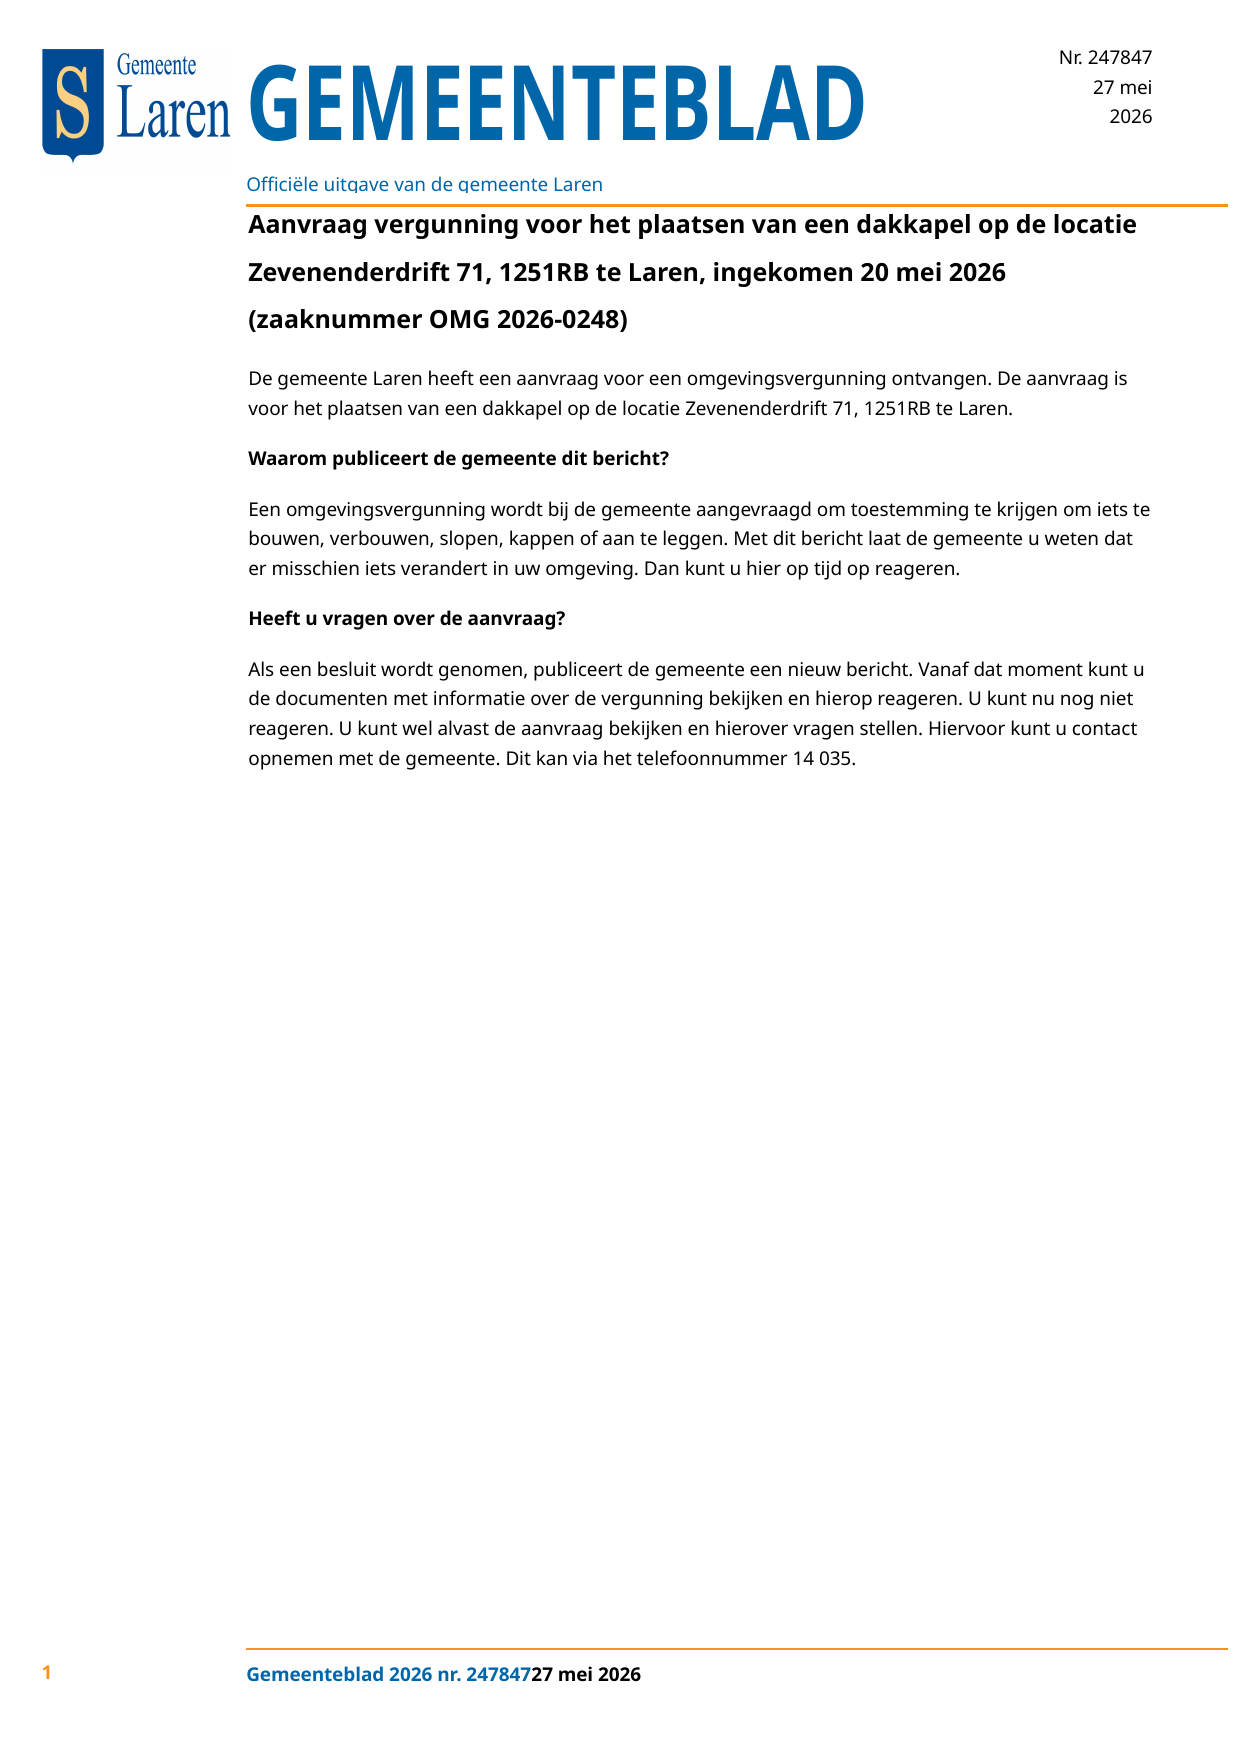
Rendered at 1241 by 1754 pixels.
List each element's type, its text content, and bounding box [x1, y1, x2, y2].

text Als een besluit wordt genomen, publiceert de gemeente een nieuw bericht. Vanaf dat moment kunt u de documenten met informatie over de vergunning bekijken en hierop reageren. U kunt nu nog niet reageren. U kunt wel alvast de aanvraag bekijken en hierover vragen stellen. Hiervoor kunt u contact opnemen met de gemeente. Dit kan via het telefoonnummer 14 035. [248, 656, 1152, 770]
text Heeft u vragen over de aanvraag? [248, 606, 1152, 631]
text Waarom publiceert de gemeente dit bericht? [248, 446, 1152, 471]
text Aanvraag vergunning voor het plaatsen van een dakkapel op de locatie Zevenenderdrift 71, 1251RB te Laren, ingekomen 20 mei 2026 (zaaknummer OMG 2026-0248) [248, 207, 1152, 336]
picture [41, 47, 231, 172]
text Een omgevingsvergunning wordt bij de gemeente aangevraagd om toestemming te krijgen om iets te bouwen, verbouwen, slopen, kappen of aan te leggen. Met dit bericht laat de gemeente u weten dat er misschien iets verandert in uw omgeving. Dan kunt u hier op tijd op reageren. [248, 496, 1152, 581]
text De gemeente Laren heeft een aanvraag voor een omgevingsvergunning ontvangen. De aanvraag is voor het plaatsen van een dakkapel op de locatie Zevenenderdrift 71, 1251RB te Laren. [248, 366, 1152, 421]
